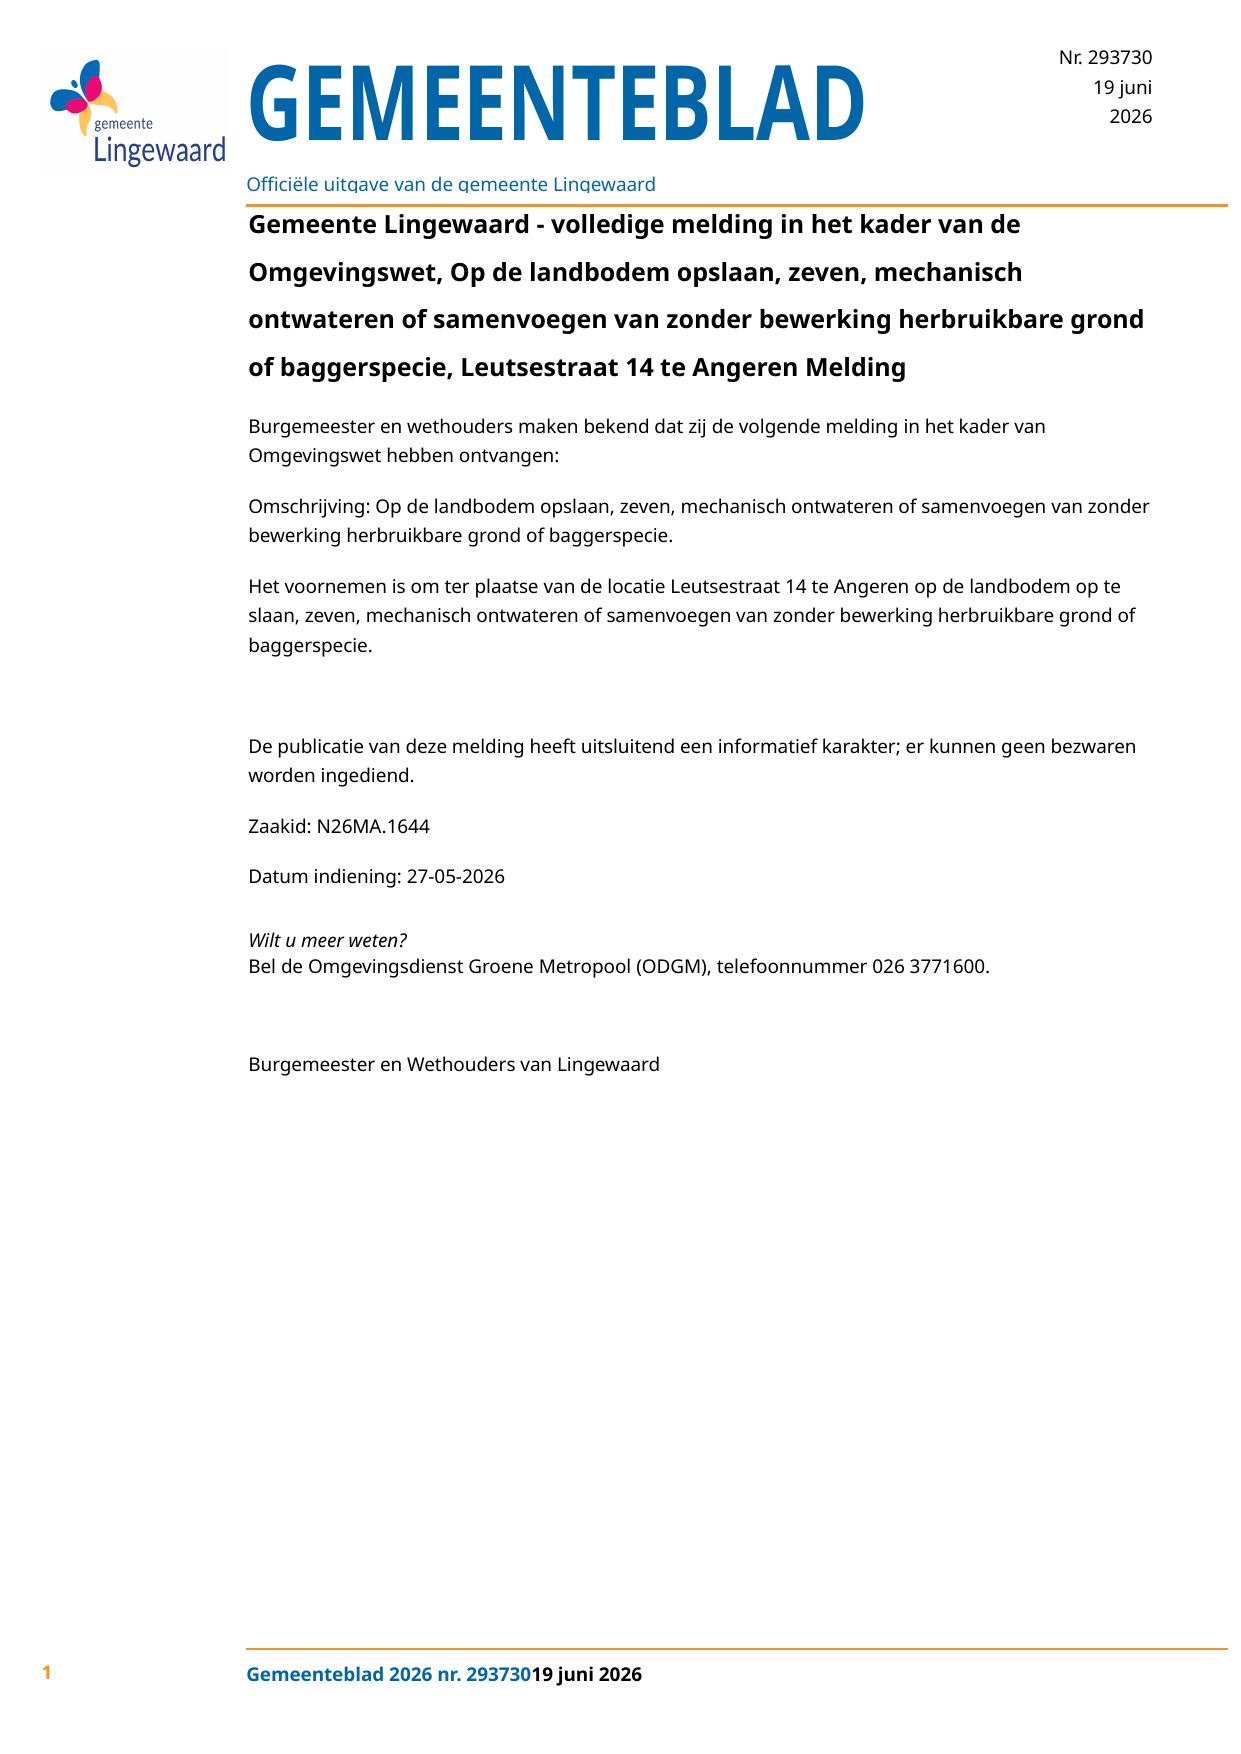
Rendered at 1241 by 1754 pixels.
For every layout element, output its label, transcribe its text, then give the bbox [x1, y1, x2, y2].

text Burgemeester en Wethouders van Lingewaard [248, 1051, 1152, 1077]
text De publicatie van deze melding heeft uitsluitend een informatief karakter; er kunnen geen bezwaren worden ingediend. [248, 733, 1152, 788]
text Gemeente Lingewaard - volledige melding in het kader van de Omgevingswet, Op de landbodem opslaan, zeven, mechanisch ontwateren of samenvoegen van zonder bewerking herbruikbare grond of baggerspecie, Leutsestraat 14 te Angeren Melding [248, 207, 1152, 384]
text Zaakid: N26MA.1644 [248, 813, 1152, 839]
text Het voornemen is om ter plaatse van de locatie Leutsestraat 14 te Angeren op de landbodem op te slaan, zeven, mechanisch ontwateren of samenvoegen van zonder bewerking herbruikbare grond of baggerspecie. [248, 573, 1152, 658]
text Burgemeester en wethouders maken bekend dat zij de volgende melding in het kader van Omgevingswet hebben ontvangen: [248, 413, 1152, 468]
text Bel de Omgevingsdienst Groene Metropool (ODGM), telefoonnummer 026 3771600. [248, 953, 1152, 979]
text Datum indiening: 27-05-2026 [248, 863, 1152, 889]
picture [41, 47, 231, 172]
text Omschrijving: Op de landbodem opslaan, zeven, mechanisch ontwateren of samenvoegen van zonder bewerking herbruikbare grond of baggerspecie. [248, 493, 1152, 548]
text Wilt u meer weten? [248, 927, 1152, 953]
